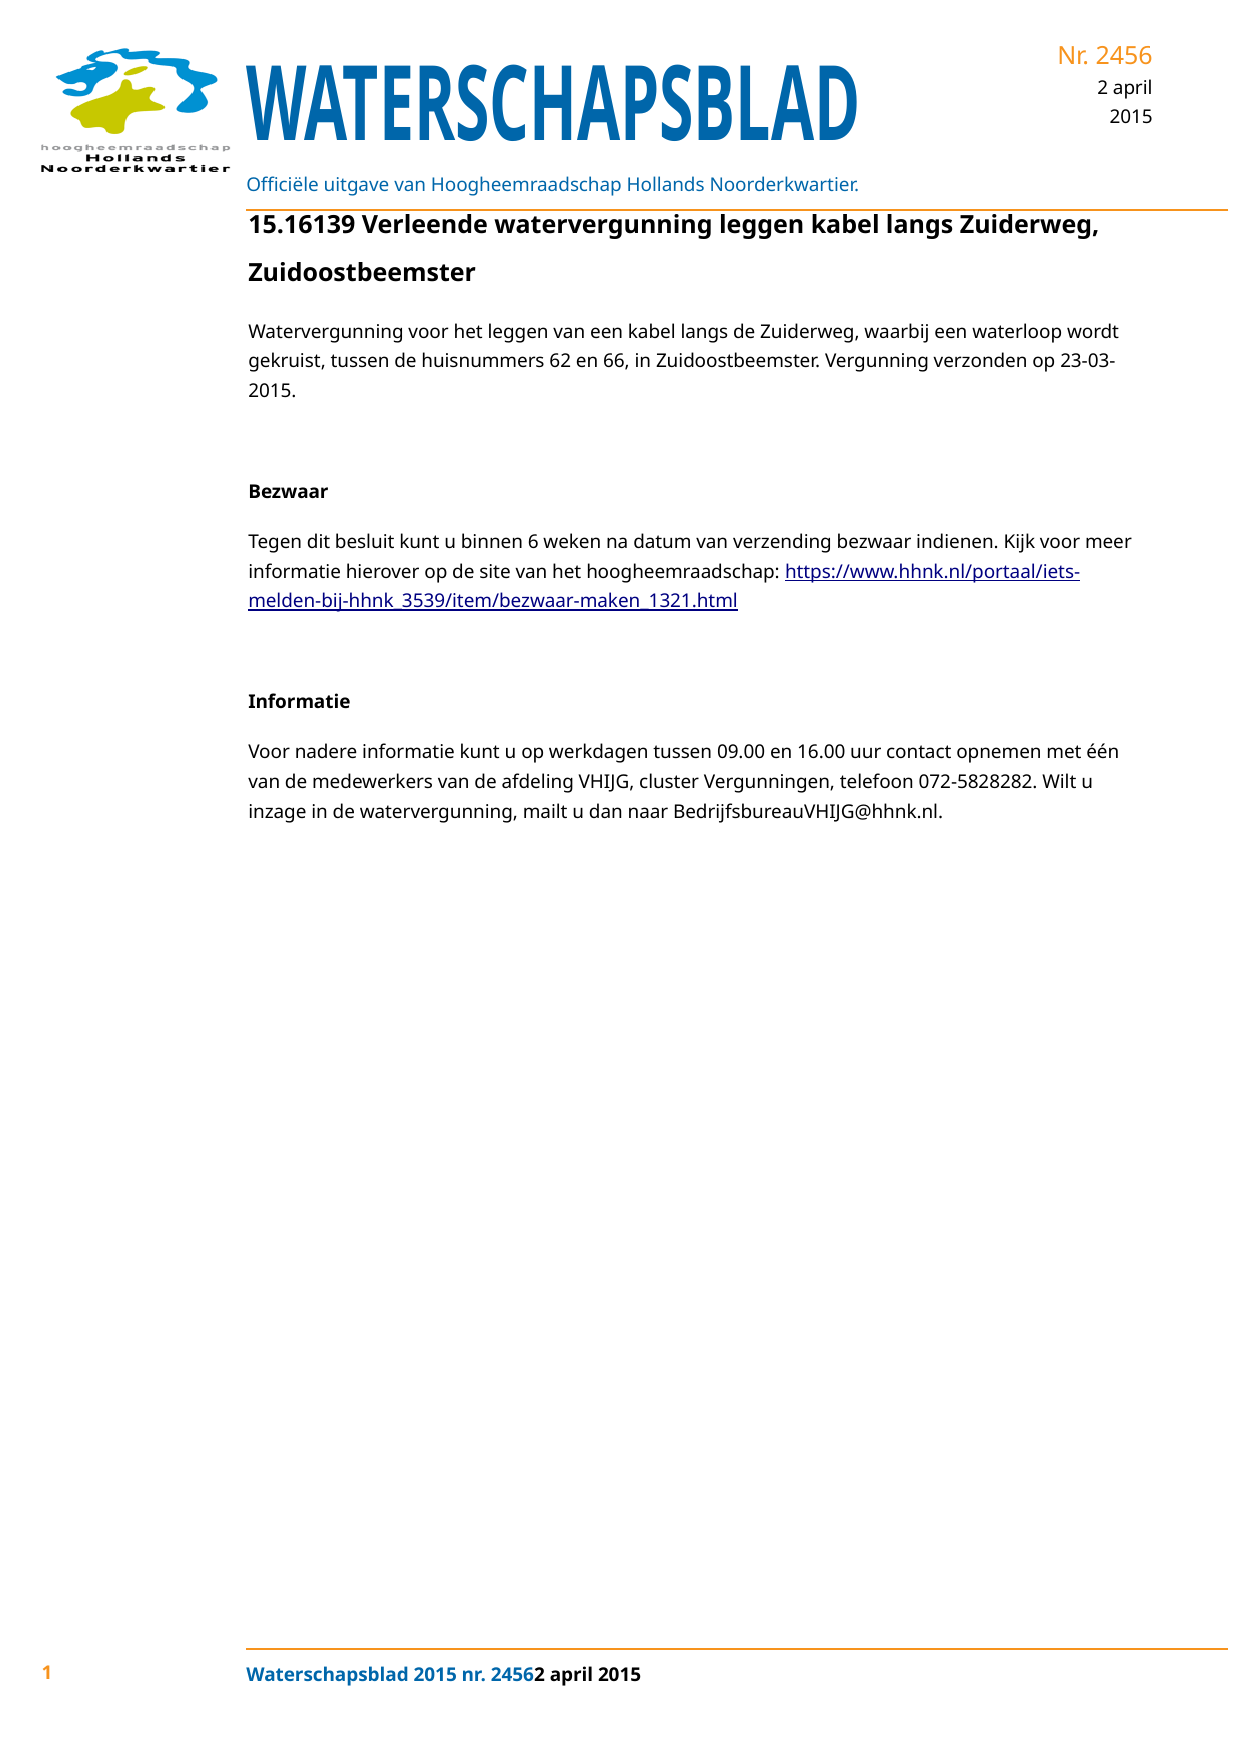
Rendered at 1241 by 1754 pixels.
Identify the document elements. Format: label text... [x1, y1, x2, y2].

text Informatie [248, 688, 1152, 714]
text Watervergunning voor het leggen van een kabel langs de Zuiderweg, waarbij een waterloop wordt gekruist, tussen de huisnummers 62 en 66, in Zuidoostbeemster. Vergunning verzonden op 23-03-2015. [248, 318, 1152, 403]
text Bezwaar [248, 478, 1152, 504]
text Tegen dit besluit kunt u binnen 6 weken na datum van verzending bezwaar indienen. Kijk voor meer informatie hierover op de site van het hoogheemraadschap: https://www.hhnk.nl/portaal/iets-melden-bij-hhnk_3539/item/bezwaar-maken_1321.html [248, 528, 1152, 613]
picture [41, 47, 231, 172]
text Voor nadere informatie kunt u op werkdagen tussen 09.00 en 16.00 uur contact opnemen met één van de medewerkers van de afdeling VHIJG, cluster Vergunningen, telefoon 072-5828282. Wilt u inzage in de watervergunning, mailt u dan naar BedrijfsbureauVHIJG@hhnk.nl. [248, 739, 1152, 824]
text 15.16139 Verleende watervergunning leggen kabel langs Zuiderweg, Zuidoostbeemster [248, 211, 1152, 288]
